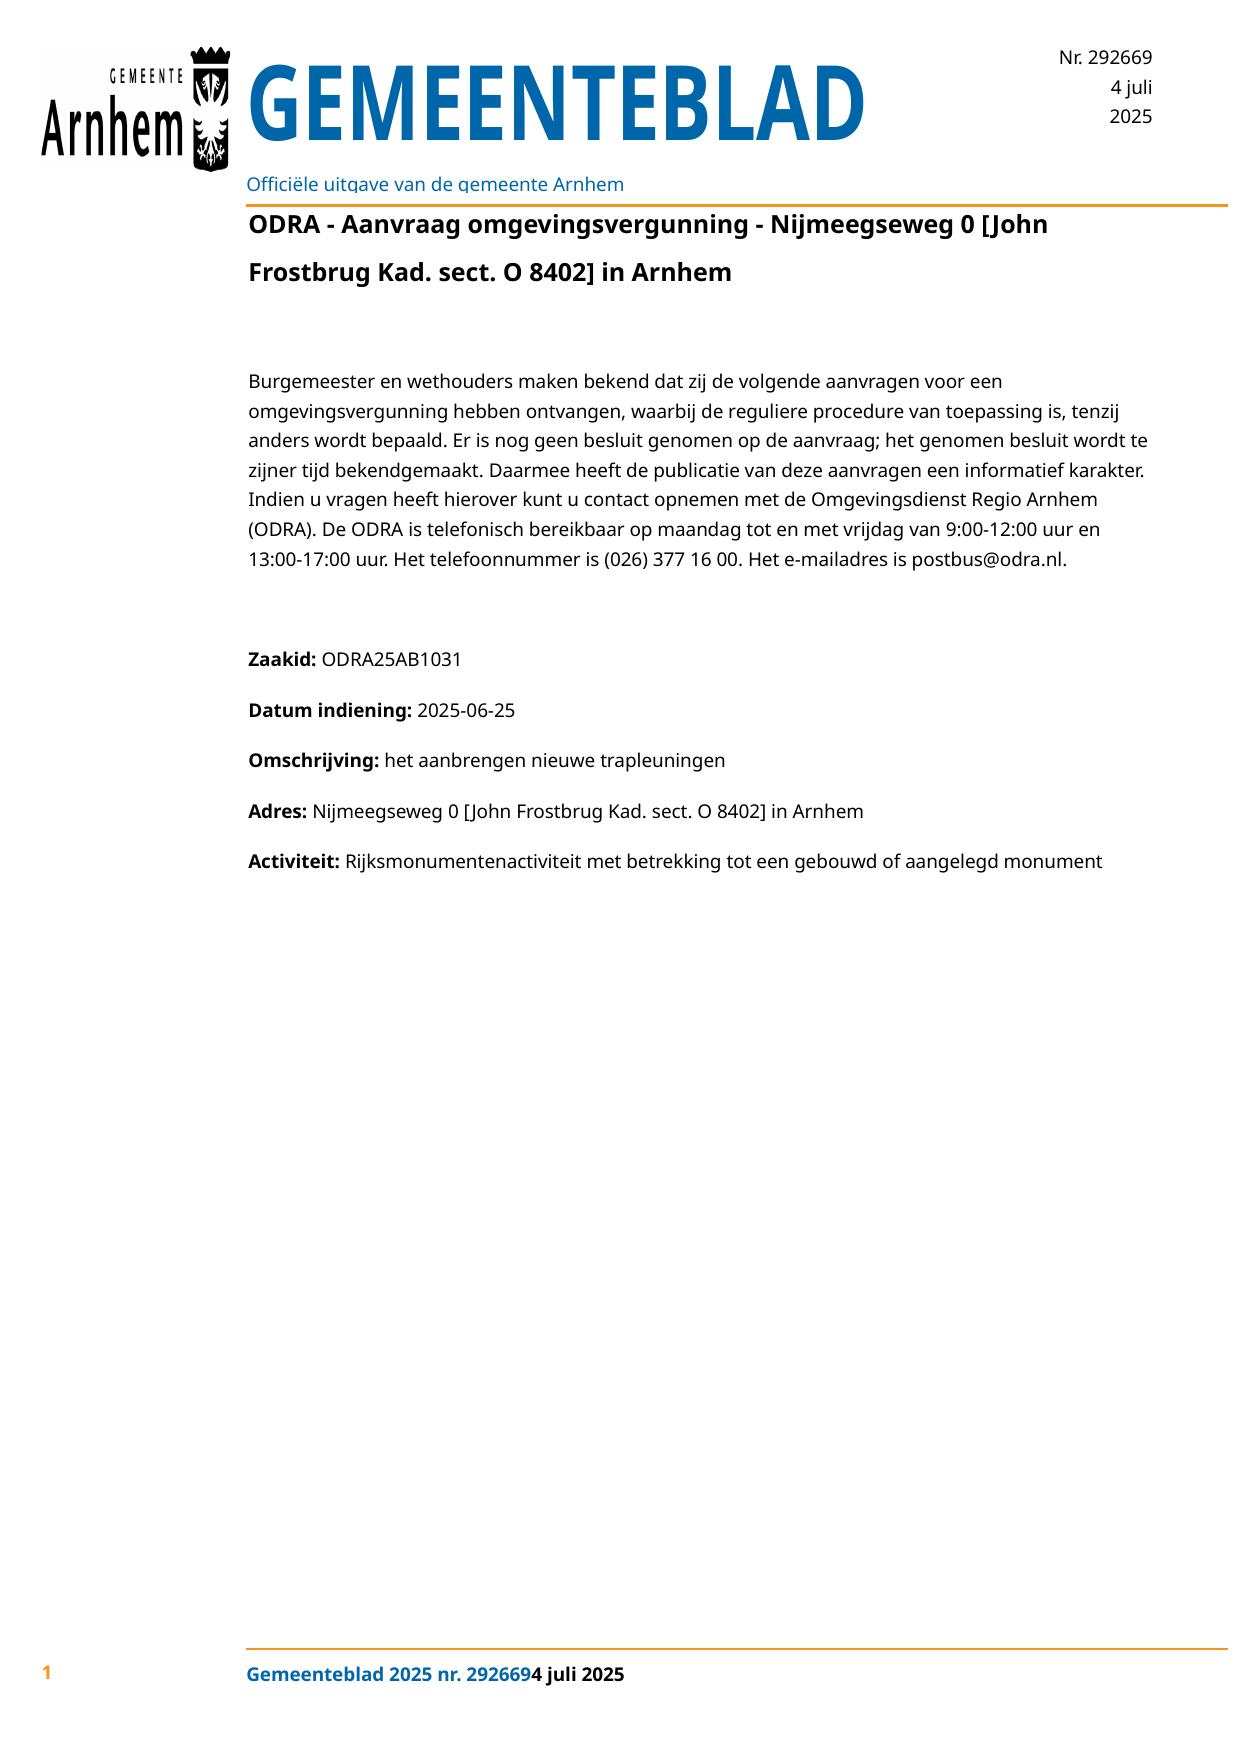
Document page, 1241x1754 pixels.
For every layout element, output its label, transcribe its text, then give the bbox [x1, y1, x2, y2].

text Activiteit: Rijksmonumentenactiviteit met betrekking tot een gebouwd of aangelegd monument [248, 848, 1152, 874]
text Zaakid: ODRA25AB1031 [248, 647, 1152, 672]
picture [41, 47, 231, 172]
text Burgemeester en wethouders maken bekend dat zij de volgende aanvragen voor een omgevingsvergunning hebben ontvangen, waarbij de reguliere procedure van toepassing is, tenzij anders wordt bepaald. Er is nog geen besluit genomen op de aanvraag; het genomen besluit wordt te zijner tijd bekendgemaakt. Daarmee heeft de publicatie van deze aanvragen een informatief karakter. Indien u vragen heeft hierover kunt u contact opnemen met de Omgevingsdienst Regio Arnhem (ODRA). De ODRA is telefonisch bereikbaar op maandag tot en met vrijdag van 9:00-12:00 uur en 13:00-17:00 uur. Het telefoonnummer is (026) 377 16 00. Het e-mailadres is postbus@odra.nl. [248, 368, 1152, 572]
text Datum indiening: 2025-06-25 [248, 697, 1152, 723]
text Adres: Nijmeegseweg 0 [John Frostbrug Kad. sect. O 8402] in Arnhem [248, 798, 1152, 824]
text ODRA - Aanvraag omgevingsvergunning - Nijmeegseweg 0 [John Frostbrug Kad. sect. O 8402] in Arnhem [248, 207, 1152, 288]
text Omschrijving: het aanbrengen nieuwe trapleuningen [248, 747, 1152, 773]
